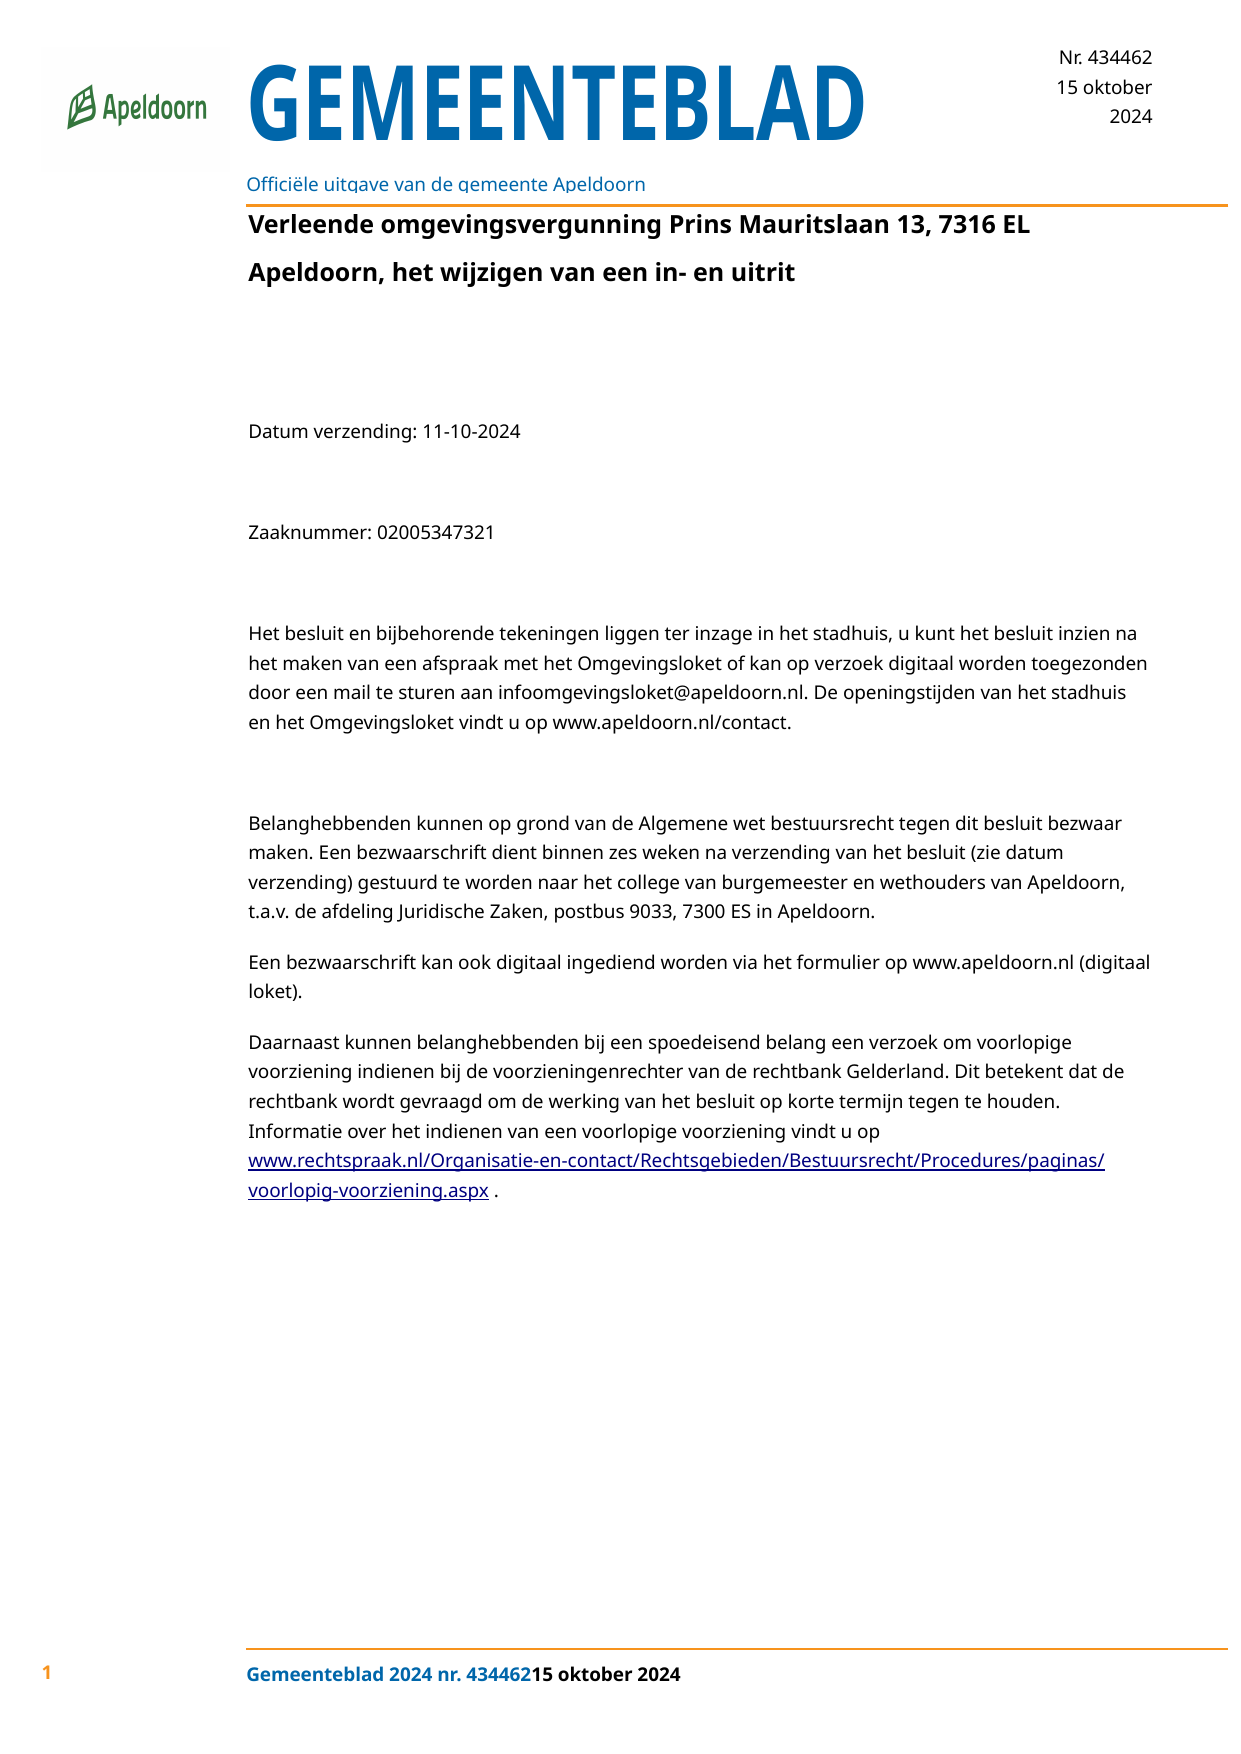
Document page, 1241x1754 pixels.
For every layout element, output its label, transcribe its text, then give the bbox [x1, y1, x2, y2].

text Verleende omgevingsvergunning Prins Mauritslaan 13, 7316 EL Apeldoorn, het wijzigen van een in- en uitrit [248, 207, 1152, 288]
text Daarnaast kunnen belanghebbenden bij een spoedeisend belang een verzoek om voorlopige voorziening indienen bij de voorzieningenrechter van de rechtbank Gelderland. Dit betekent dat de rechtbank wordt gevraagd om de werking van het besluit op korte termijn tegen te houden. Informatie over het indienen van een voorlopige voorziening vindt u op www.rechtspraak.nl/Organisatie-en-contact/Rechtsgebieden/Bestuursrecht/Procedures/paginas/voorlopig-voorziening.aspx . [248, 1029, 1152, 1203]
text Belanghebbenden kunnen op grond van de Algemene wet bestuursrecht tegen dit besluit bezwaar maken. Een bezwaarschrift dient binnen zes weken na verzending van het besluit (zie datum verzending) gestuurd te worden naar het college van burgemeester en wethouders van Apeldoorn, t.a.v. de afdeling Juridische Zaken, postbus 9033, 7300 ES in Apeldoorn. [248, 810, 1152, 924]
text Het besluit en bijbehorende tekeningen liggen ter inzage in het stadhuis, u kunt het besluit inzien na het maken van een afspraak met het Omgevingsloket of kan op verzoek digitaal worden toegezonden door een mail te sturen aan infoomgevingsloket@apeldoorn.nl. De openingstijden van het stadhuis en het Omgevingsloket vindt u op www.apeldoorn.nl/contact. [248, 620, 1152, 735]
text Datum verzending: 11-10-2024 [248, 419, 1152, 444]
text Een bezwaarschrift kan ook digitaal ingediend worden via het formulier op www.apeldoorn.nl (digitaal loket). [248, 949, 1152, 1004]
text Zaaknummer: 02005347321 [248, 519, 1152, 545]
picture [41, 47, 231, 172]
